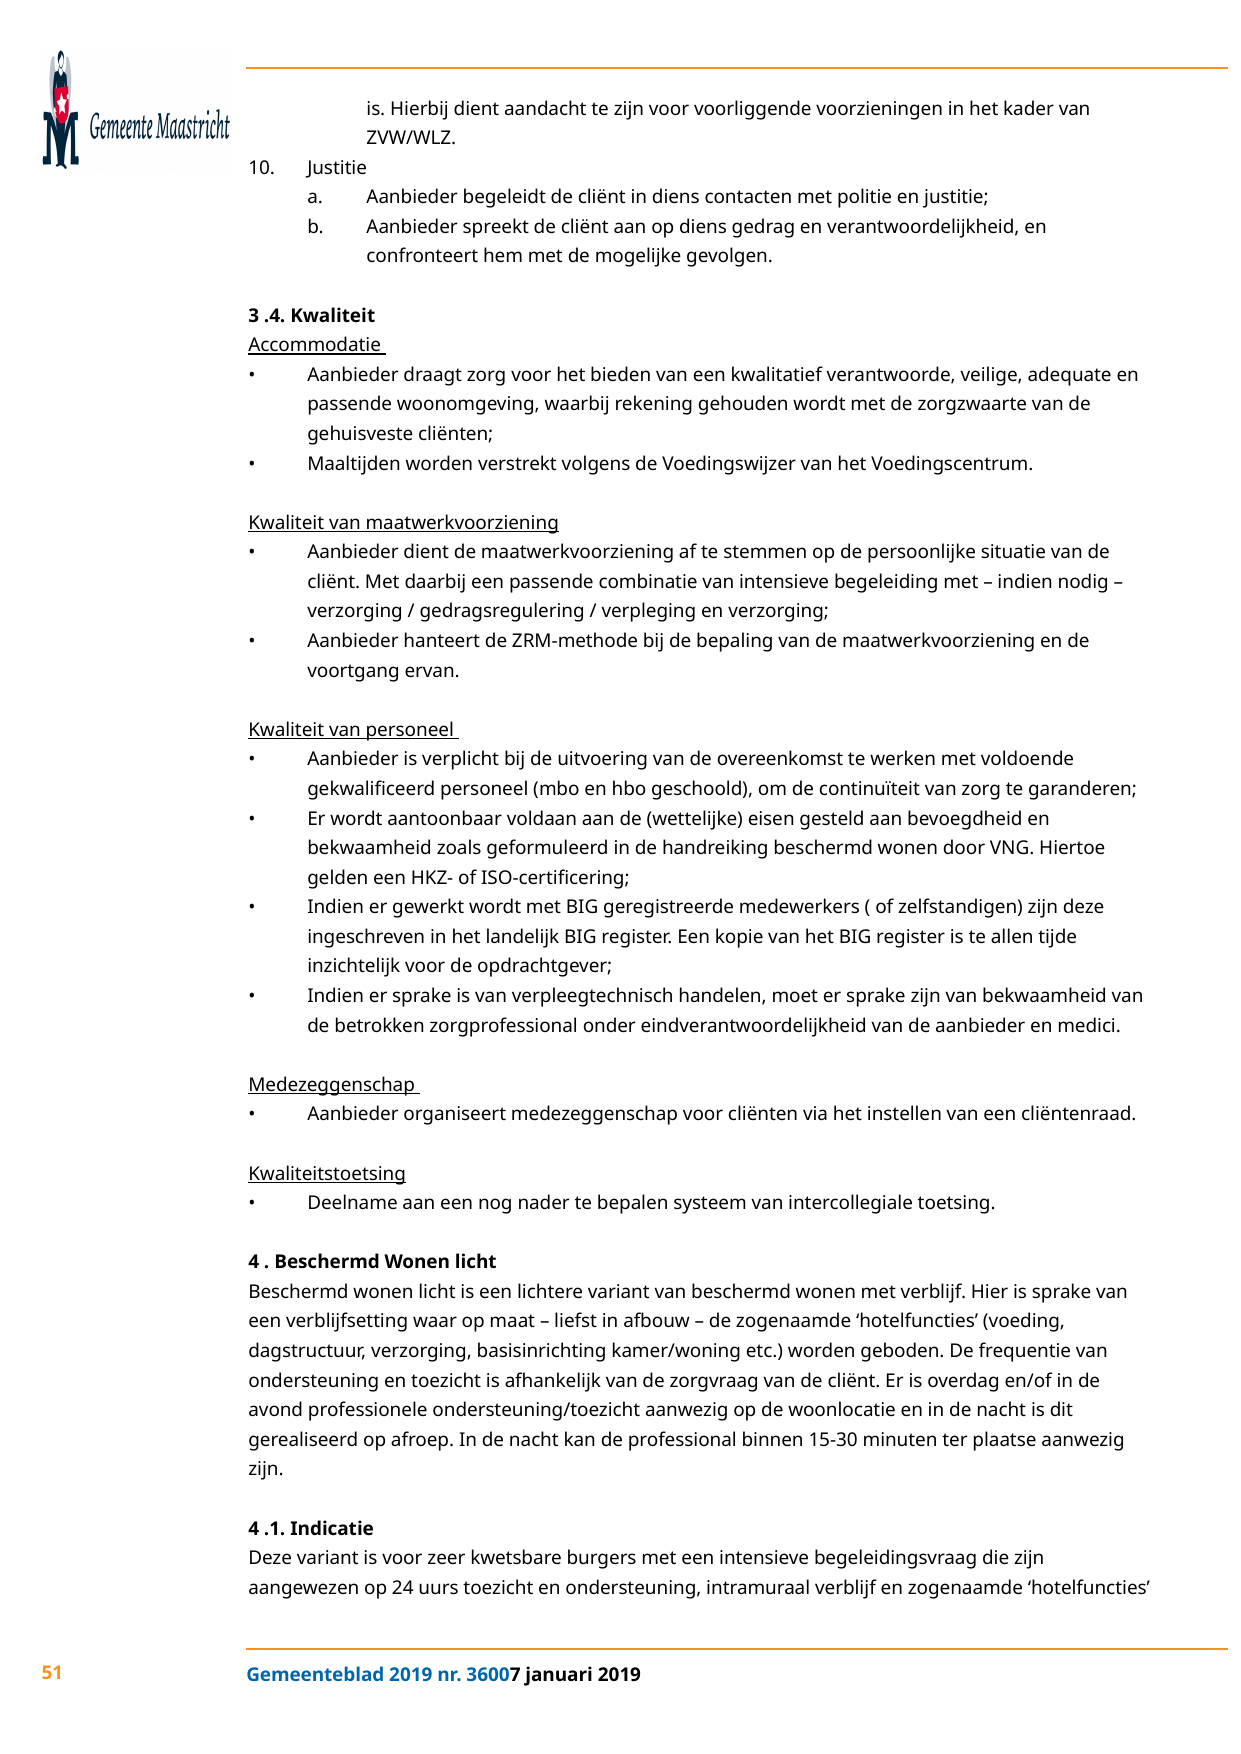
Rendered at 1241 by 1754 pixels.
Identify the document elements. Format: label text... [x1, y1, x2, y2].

text 3 .4. Kwaliteit [248, 302, 1152, 328]
text Beschermd wonen licht is een lichtere variant van beschermd wonen met verblijf. Hier is sprake van een verblijfsetting waar op maat – liefst in afbouw – de zogenaamde ‘hotelfuncties’ (voeding, dagstructuur, verzorging, basisinrichting kamer/woning etc.) worden geboden. De frequentie van ondersteuning en toezicht is afhankelijk van de zorgvraag van de cliënt. Er is overdag en/of in de avond professionele ondersteuning/toezicht aanwezig op de woonlocatie en in de nacht is dit gerealiseerd op afroep. In de nacht kan de professional binnen 15-30 minuten ter plaatse aanwezig zijn. [248, 1278, 1152, 1481]
text 4 .1. Indicatie [248, 1515, 1152, 1541]
text Kwaliteit van personeel [248, 716, 1152, 742]
list Aanbieder begeleidt de cliënt in diens contacten met politie en justitie; [307, 183, 1152, 209]
text Accommodatie [248, 331, 1152, 357]
list Aanbieder draagt zorg voor het bieden van een kwalitatief verantwoorde, veilige, adequate en passende woonomgeving, waarbij rekening gehouden wordt met de zorgzwaarte van de gehuisveste cliënten; [248, 361, 1152, 446]
list Justitie [248, 154, 1152, 180]
list Indien er sprake is van verpleegtechnisch handelen, moet er sprake zijn van bekwaamheid van de betrokken zorgprofessional onder eindverantwoordelijkheid van de aanbieder en medici. [248, 982, 1152, 1038]
text 4 . Beschermd Wonen licht [248, 1248, 1152, 1274]
list Deelname aan een nog nader te bepalen systeem van intercollegiale toetsing. [248, 1189, 1152, 1215]
list Aanbieder dient de maatwerkvoorziening af te stemmen op de persoonlijke situatie van de cliënt. Met daarbij een passende combinatie van intensieve begeleiding met – indien nodig – verzorging / gedragsregulering / verpleging en verzorging; [248, 538, 1152, 623]
text Kwaliteit van maatwerkvoorziening [248, 509, 1152, 535]
list Aanbieder is verplicht bij de uitvoering van de overeenkomst te werken met voldoende gekwalificeerd personeel (mbo en hbo geschoold), om de continuïteit van zorg te garanderen; [248, 746, 1152, 801]
text Deze variant is voor zeer kwetsbare burgers met een intensieve begeleidingsvraag die zijn aangewezen op 24 uurs toezicht en ondersteuning, intramuraal verblijf en zogenaamde ‘hotelfuncties’ [248, 1544, 1152, 1600]
text Medezeggenschap [248, 1071, 1152, 1097]
list is. Hierbij dient aandacht te zijn voor voorliggende voorzieningen in het kader van ZVW/WLZ. [307, 95, 1152, 150]
list Aanbieder spreekt de cliënt aan op diens gedrag en verantwoordelijkheid, en confronteert hem met de mogelijke gevolgen. [307, 213, 1152, 268]
list Er wordt aantoonbaar voldaan aan de (wettelijke) eisen gesteld aan bevoegdheid en bekwaamheid zoals geformuleerd in de handreiking beschermd wonen door VNG. Hiertoe gelden een HKZ- of ISO-certificering; [248, 805, 1152, 890]
list Maaltijden worden verstrekt volgens de Voedingswijzer van het Voedingscentrum. [248, 450, 1152, 476]
text Kwaliteitstoetsing [248, 1160, 1152, 1186]
list Aanbieder organiseert medezeggenschap voor cliënten via het instellen van een cliëntenraad. [248, 1101, 1152, 1126]
list Aanbieder hanteert de ZRM-methode bij de bepaling van de maatwerkvoorziening en de voortgang ervan. [248, 627, 1152, 683]
list Indien er gewerkt wordt met BIG geregistreerde medewerkers ( of zelfstandigen) zijn deze ingeschreven in het landelijk BIG register. Een kopie van het BIG register is te allen tijde inzichtelijk voor de opdrachtgever; [248, 893, 1152, 978]
picture [41, 47, 231, 172]
